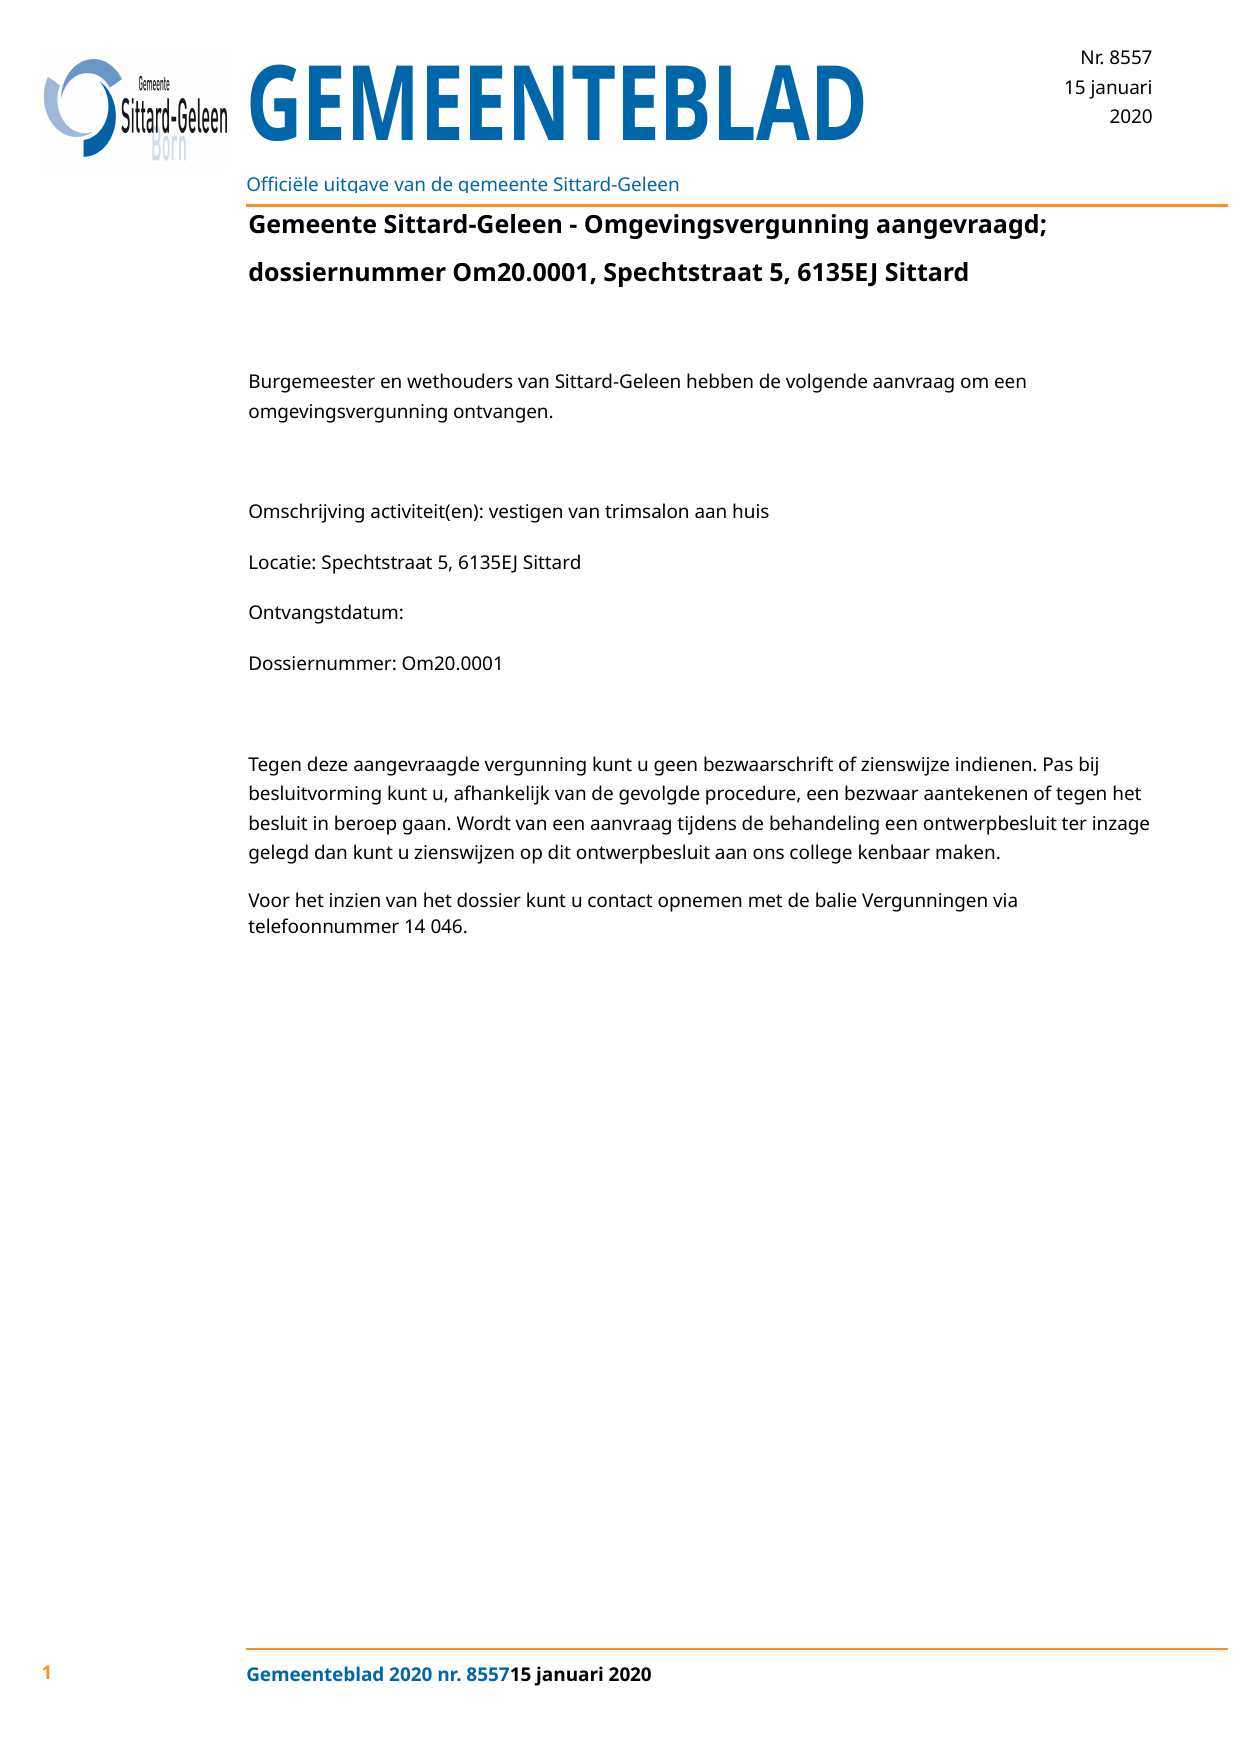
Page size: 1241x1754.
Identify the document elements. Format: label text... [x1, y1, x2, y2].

text Dossiernummer: Om20.0001 [248, 650, 1152, 676]
picture [41, 47, 231, 172]
text Voor het inzien van het dossier kunt u contact opnemen met de balie Vergunningen via telefoonnummer 14 046. [248, 887, 1152, 939]
text Ontvangstdatum: [248, 599, 1152, 625]
text Omschrijving activiteit(en): vestigen van trimsalon aan huis [248, 499, 1152, 524]
text Tegen deze aangevraagde vergunning kunt u geen bezwaarschrift of zienswijze indienen. Pas bij besluitvorming kunt u, afhankelijk van de gevolgde procedure, een bezwaar aantekenen of tegen het besluit in beroep gaan. Wordt van een aanvraag tijdens de behandeling een ontwerpbesluit ter inzage gelegd dan kunt u zienswijzen op dit ontwerpbesluit aan ons college kenbaar maken. [248, 751, 1152, 865]
text Gemeente Sittard-Geleen - Omgevingsvergunning aangevraagd; dossiernummer Om20.0001, Spechtstraat 5, 6135EJ Sittard [248, 207, 1152, 288]
text Locatie: Spechtstraat 5, 6135EJ Sittard [248, 549, 1152, 575]
text Burgemeester en wethouders van Sittard-Geleen hebben de volgende aanvraag om een omgevingsvergunning ontvangen. [248, 368, 1152, 424]
